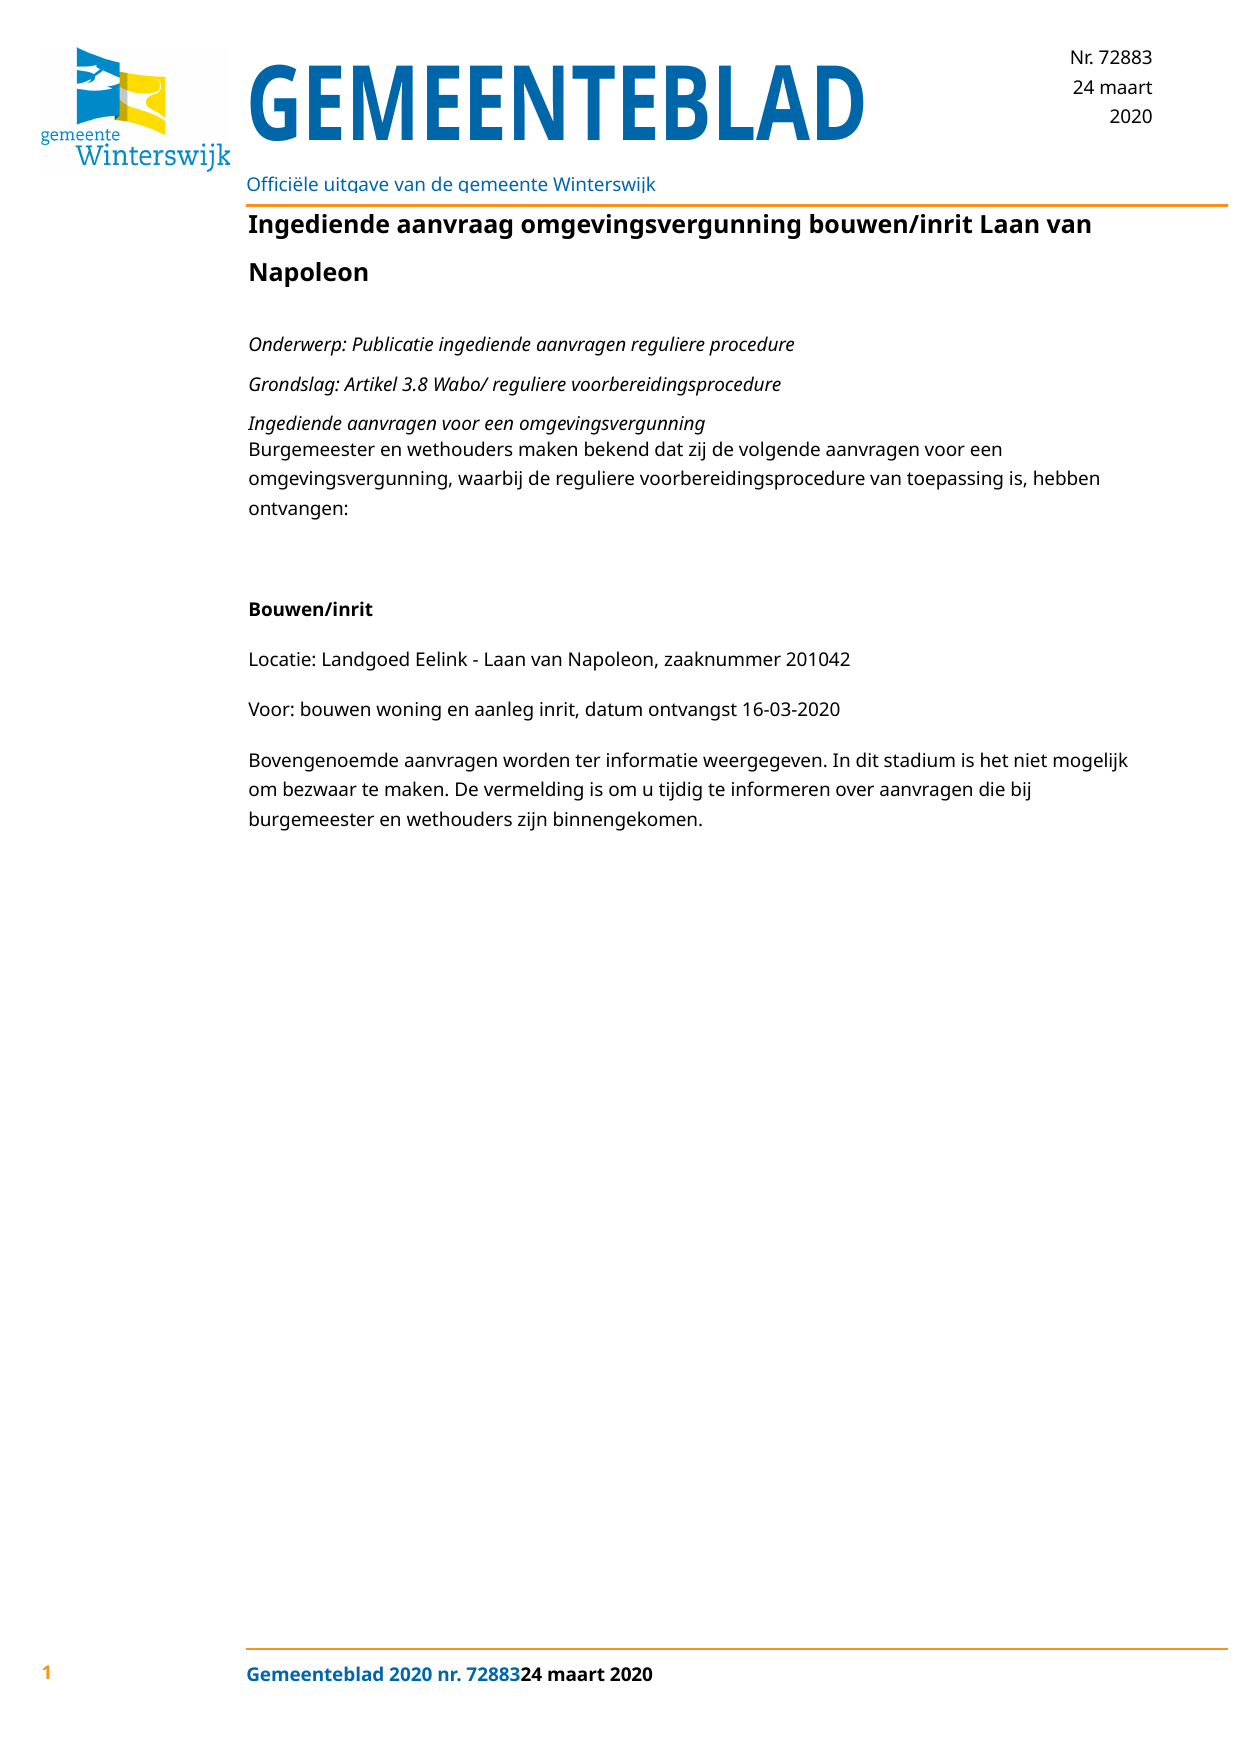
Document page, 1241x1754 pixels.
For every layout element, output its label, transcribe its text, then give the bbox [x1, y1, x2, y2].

text Ingediende aanvraag omgevingsvergunning bouwen/inrit Laan van Napoleon [248, 207, 1152, 288]
text Locatie: Landgoed Eelink - Laan van Napoleon, zaaknummer 201042 [248, 646, 1152, 672]
text Ingediende aanvragen voor een omgevingsvergunning [248, 410, 1152, 436]
text Voor: bouwen woning en aanleg inrit, datum ontvangst 16-03-2020 [248, 697, 1152, 722]
picture [225, 153, 231, 162]
text Burgemeester en wethouders maken bekend dat zij de volgende aanvragen voor een omgevingsvergunning, waarbij de reguliere voorbereidingsprocedure van toepassing is, hebben ontvangen: [248, 436, 1152, 521]
text Grondslag: Artikel 3.8 Wabo/ reguliere voorbereidingsprocedure [248, 371, 1152, 396]
text Bovengenoemde aanvragen worden ter informatie weergegeven. In dit stadium is het niet mogelijk om bezwaar te maken. De vermelding is om u tijdig te informeren over aanvragen die bij burgemeester en wethouders zijn binnengekomen. [248, 747, 1152, 832]
picture [41, 47, 231, 172]
text Onderwerp: Publicatie ingediende aanvragen reguliere procedure [248, 331, 1152, 357]
text Bouwen/inrit [248, 596, 1152, 621]
